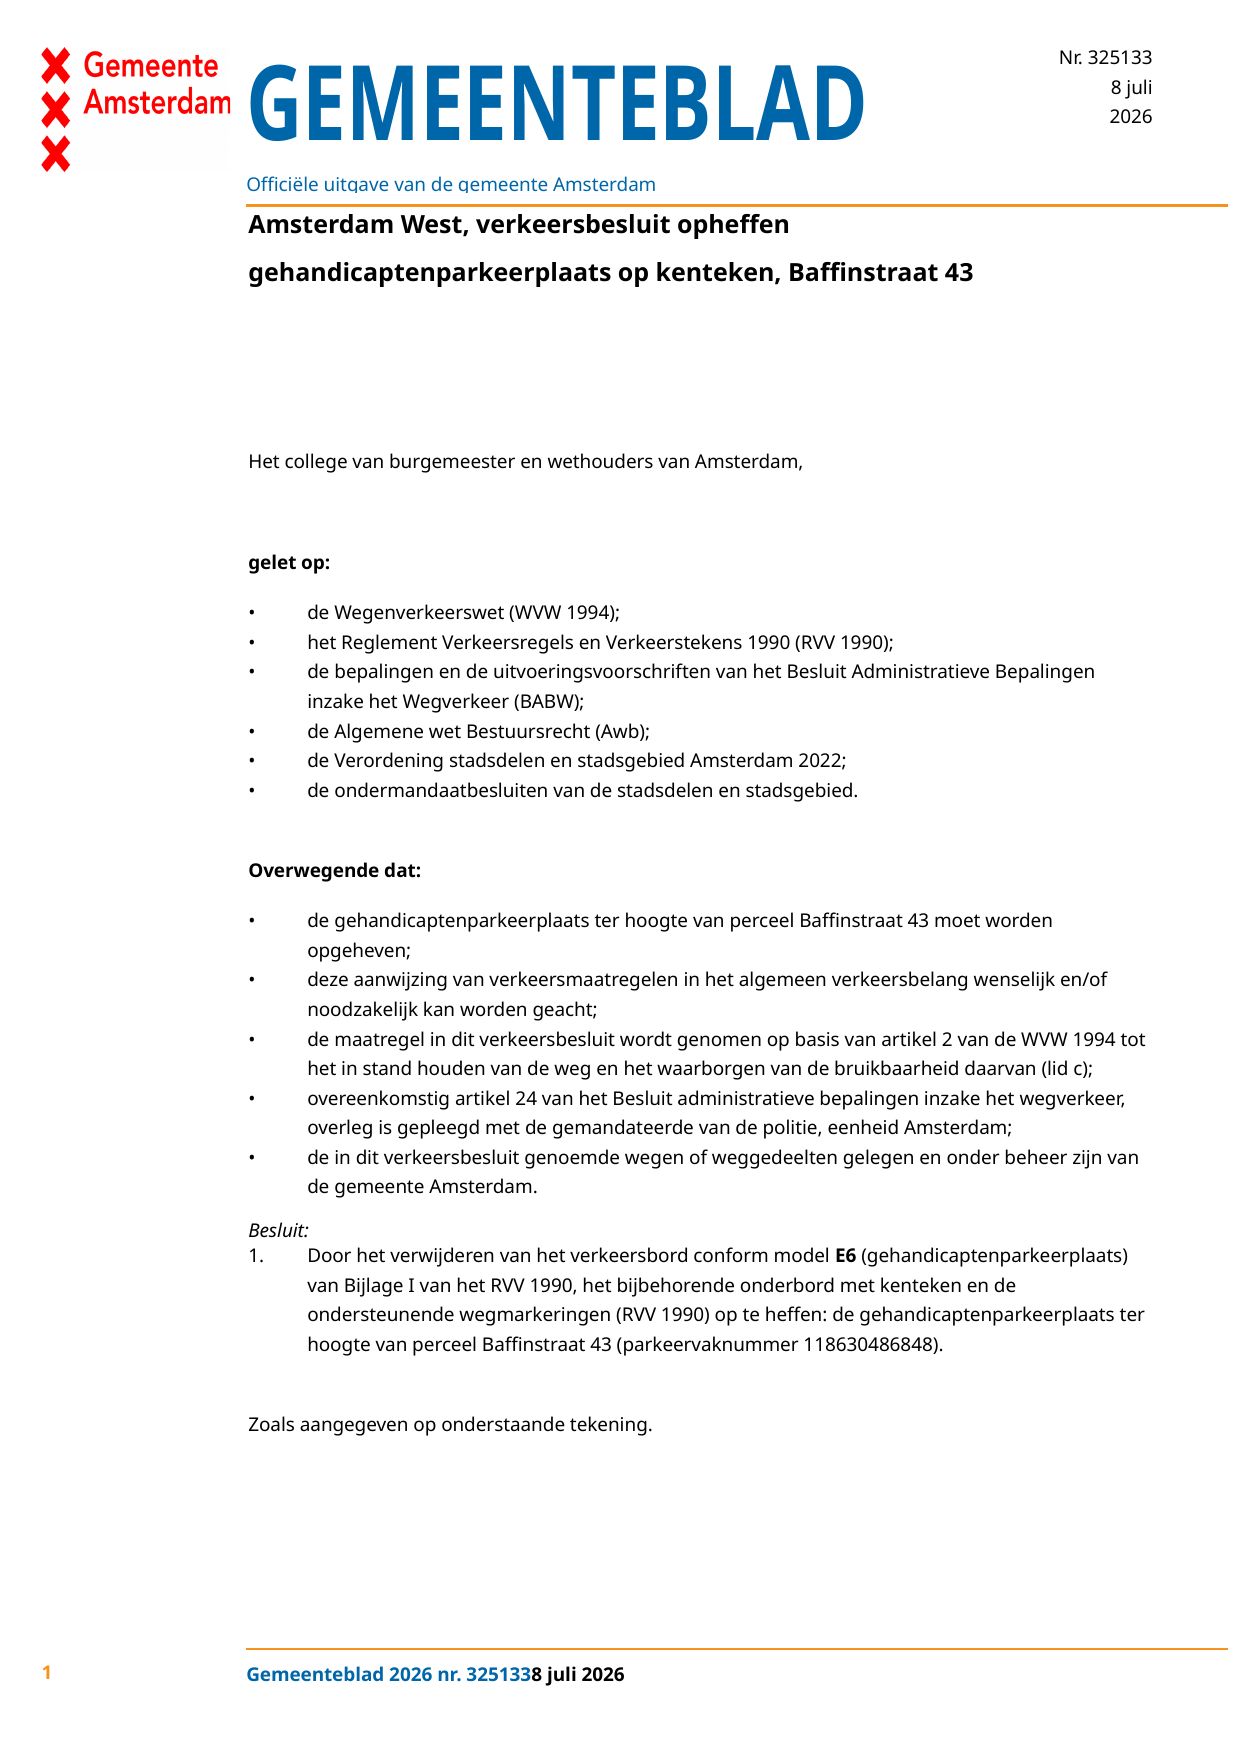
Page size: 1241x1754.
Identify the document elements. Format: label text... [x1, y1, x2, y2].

list overeenkomstig artikel 24 van het Besluit administratieve bepalingen inzake het wegverkeer, overleg is gepleegd met de gemandateerde van de politie, eenheid Amsterdam; [248, 1085, 1152, 1140]
list de in dit verkeersbesluit genoemde wegen of weggedeelten gelegen en onder beheer zijn van de gemeente Amsterdam. [248, 1144, 1152, 1199]
list het Reglement Verkeersregels en Verkeerstekens 1990 (RVV 1990); [248, 629, 1152, 655]
text gelet op: [248, 549, 1152, 575]
list de ondermandaatbesluiten van de stadsdelen en stadsgebied. [248, 777, 1152, 803]
text Amsterdam West, verkeersbesluit opheffen gehandicaptenparkeerplaats op kenteken, Baffinstraat 43 [248, 207, 1152, 288]
list de maatregel in dit verkeersbesluit wordt genomen op basis van artikel 2 van de WVW 1994 tot het in stand houden van de weg en het waarborgen van de bruikbaarheid daarvan (lid c); [248, 1026, 1152, 1081]
picture [41, 47, 231, 172]
list de Verordening stadsdelen en stadsgebied Amsterdam 2022; [248, 747, 1152, 773]
list deze aanwijzing van verkeersmaatregelen in het algemeen verkeersbelang wenselijk en/of noodzakelijk kan worden geacht; [248, 967, 1152, 1022]
list de Algemene wet Bestuursrecht (Awb); [248, 718, 1152, 743]
text Overwegende dat: [248, 857, 1152, 883]
text Besluit: [248, 1217, 1152, 1242]
list de gehandicaptenparkeerplaats ter hoogte van perceel Baffinstraat 43 moet worden opgeheven; [248, 907, 1152, 963]
list de Wegenverkeerswet (WVW 1994); [248, 599, 1152, 625]
list Door het verwijderen van het verkeersbord conform model E6 (gehandicaptenparkeerplaats) van Bijlage I van het RVV 1990, het bijbehorende onderbord met kenteken en de ondersteunende wegmarkeringen (RVV 1990) op te heffen: de gehandicaptenparkeerplaats ter hoogte van perceel Baffinstraat 43 (parkeervaknummer 118630486848). [248, 1242, 1152, 1357]
text Het college van burgemeester en wethouders van Amsterdam, [248, 448, 1152, 474]
list de bepalingen en de uitvoeringsvoorschriften van het Besluit Administratieve Bepalingen inzake het Wegverkeer (BABW); [248, 659, 1152, 714]
text Zoals aangegeven op onderstaande tekening. [248, 1411, 1152, 1437]
